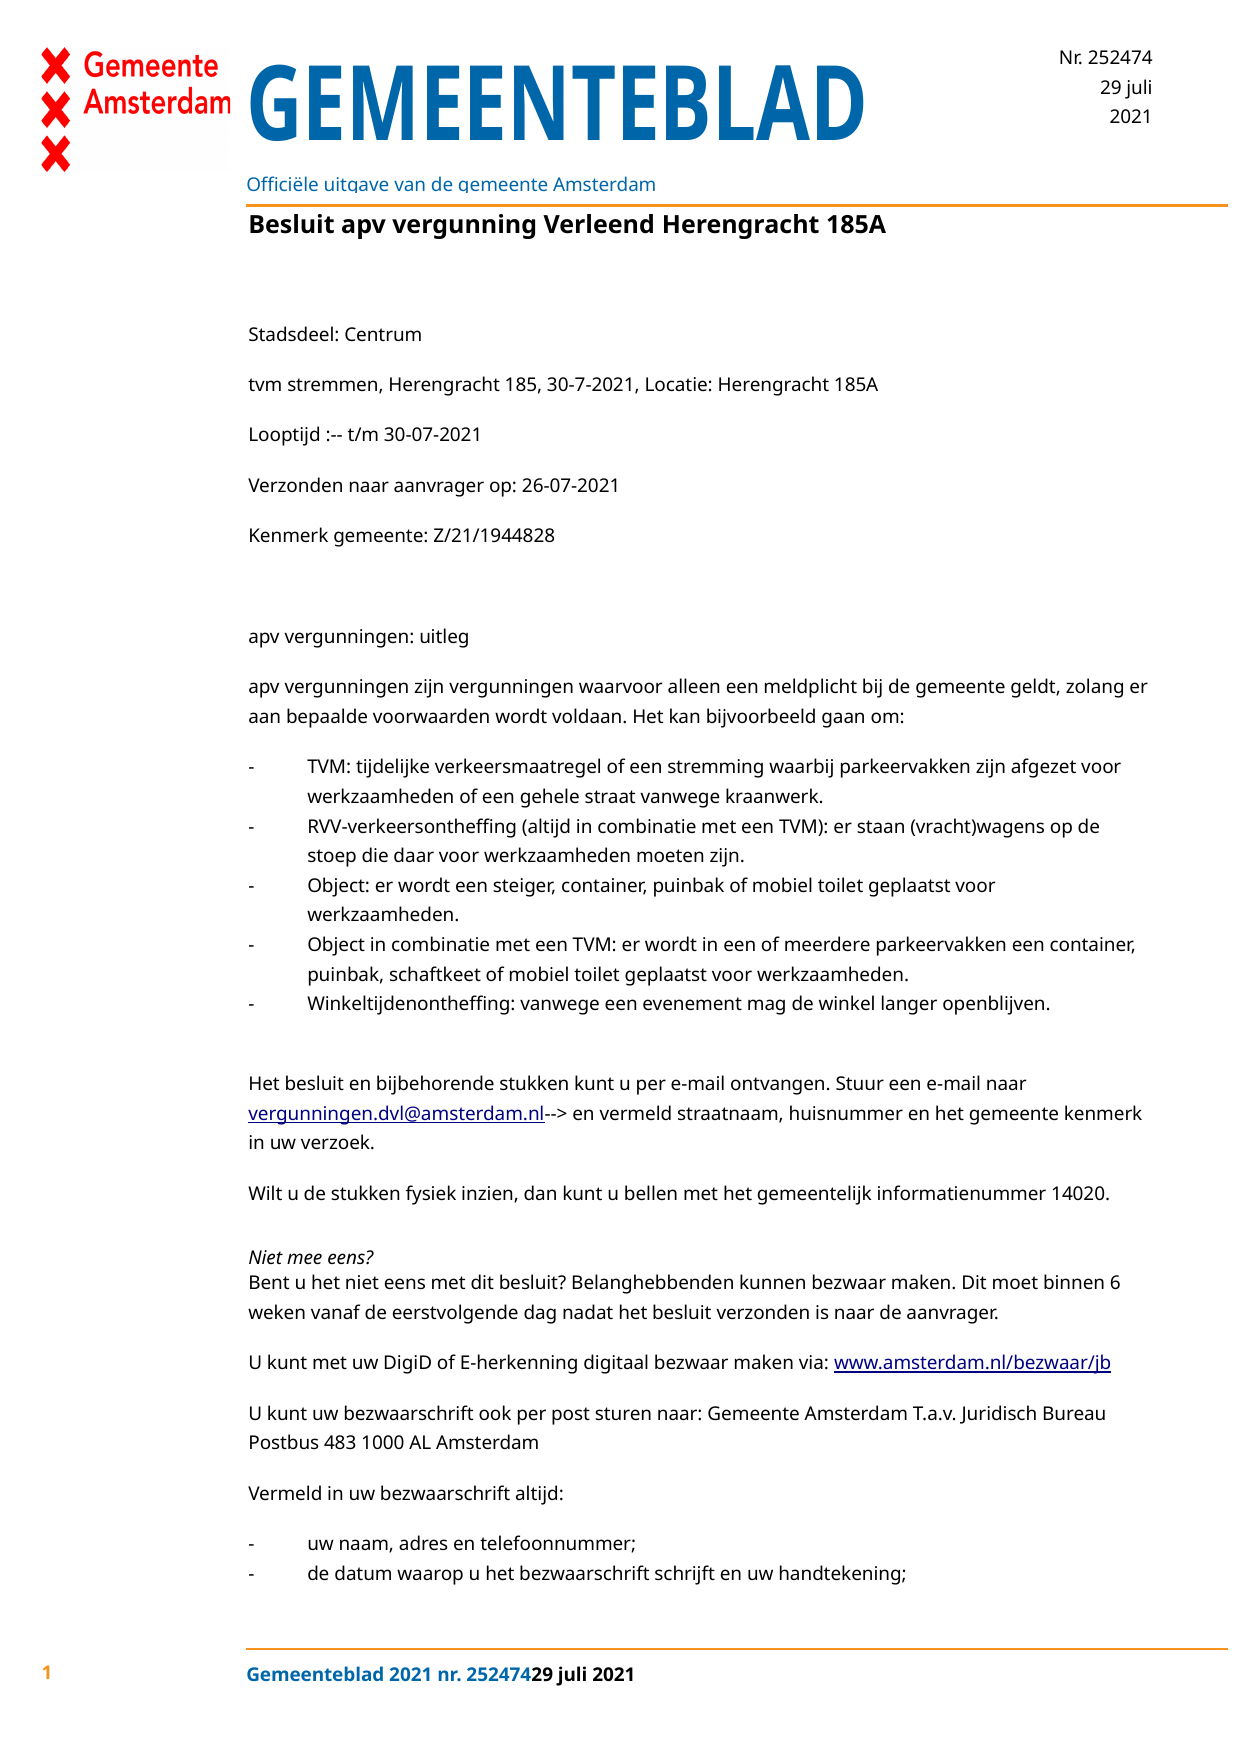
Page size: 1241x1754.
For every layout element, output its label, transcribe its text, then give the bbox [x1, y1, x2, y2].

list de datum waarop u het bezwaarschrift schrijft en uw handtekening; [248, 1560, 1152, 1586]
picture [41, 47, 231, 172]
text Verzonden naar aanvrager op: 26-07-2021 [248, 472, 1152, 498]
text Het besluit en bijbehorende stukken kunt u per e-mail ontvangen. Stuur een e-mail naar vergunningen.dvl@amsterdam.nl--> en vermeld straatnaam, huisnummer en het gemeente kenmerk in uw verzoek. [248, 1070, 1152, 1155]
list Object in combinatie met een TVM: er wordt in een of meerdere parkeervakken een container, puinbak, schaftkeet of mobiel toilet geplaatst voor werkzaamheden. [248, 931, 1152, 986]
text Besluit apv vergunning Verleend Herengracht 185A [248, 207, 1152, 241]
list TVM: tijdelijke verkeersmaatregel of een stremming waarbij parkeervakken zijn afgezet voor werkzaamheden of een gehele straat vanwege kraanwerk. [248, 754, 1152, 809]
list RVV-verkeersontheffing (altijd in combinatie met een TVM): er staan (vracht)wagens op de stoep die daar voor werkzaamheden moeten zijn. [248, 813, 1152, 868]
text Wilt u de stukken fysiek inzien, dan kunt u bellen met het gemeentelijk informatienummer 14020. [248, 1180, 1152, 1206]
text U kunt uw bezwaarschrift ook per post sturen naar: Gemeente Amsterdam T.a.v. Juridisch Bureau Postbus 483 1000 AL Amsterdam [248, 1400, 1152, 1455]
text Stadsdeel: Centrum [248, 321, 1152, 346]
text Looptijd :-- t/m 30-07-2021 [248, 422, 1152, 447]
text Bent u het niet eens met dit besluit? Belanghebbenden kunnen bezwaar maken. Dit moet binnen 6 weken vanaf de eerstvolgende dag nadat het besluit verzonden is naar de aanvrager. [248, 1269, 1152, 1325]
list Object: er wordt een steiger, container, puinbak of mobiel toilet geplaatst voor werkzaamheden. [248, 872, 1152, 927]
list Winkeltijdenontheffing: vanwege een evenement mag de winkel langer openblijven. [248, 990, 1152, 1016]
list uw naam, adres en telefoonnummer; [248, 1530, 1152, 1556]
text tvm stremmen, Herengracht 185, 30-7-2021, Locatie: Herengracht 185A [248, 371, 1152, 397]
text Kenmerk gemeente: Z/21/1944828 [248, 522, 1152, 548]
text Niet mee eens? [248, 1244, 1152, 1269]
text Vermeld in uw bezwaarschrift altijd: [248, 1480, 1152, 1506]
text apv vergunningen: uitleg [248, 623, 1152, 649]
text U kunt met uw DigiD of E-herkenning digitaal bezwaar maken via: www.amsterdam.nl/bezwaar/jb [248, 1349, 1152, 1375]
text apv vergunningen zijn vergunningen waarvoor alleen een meldplicht bij de gemeente geldt, zolang er aan bepaalde voorwaarden wordt voldaan. Het kan bijvoorbeeld gaan om: [248, 674, 1152, 729]
